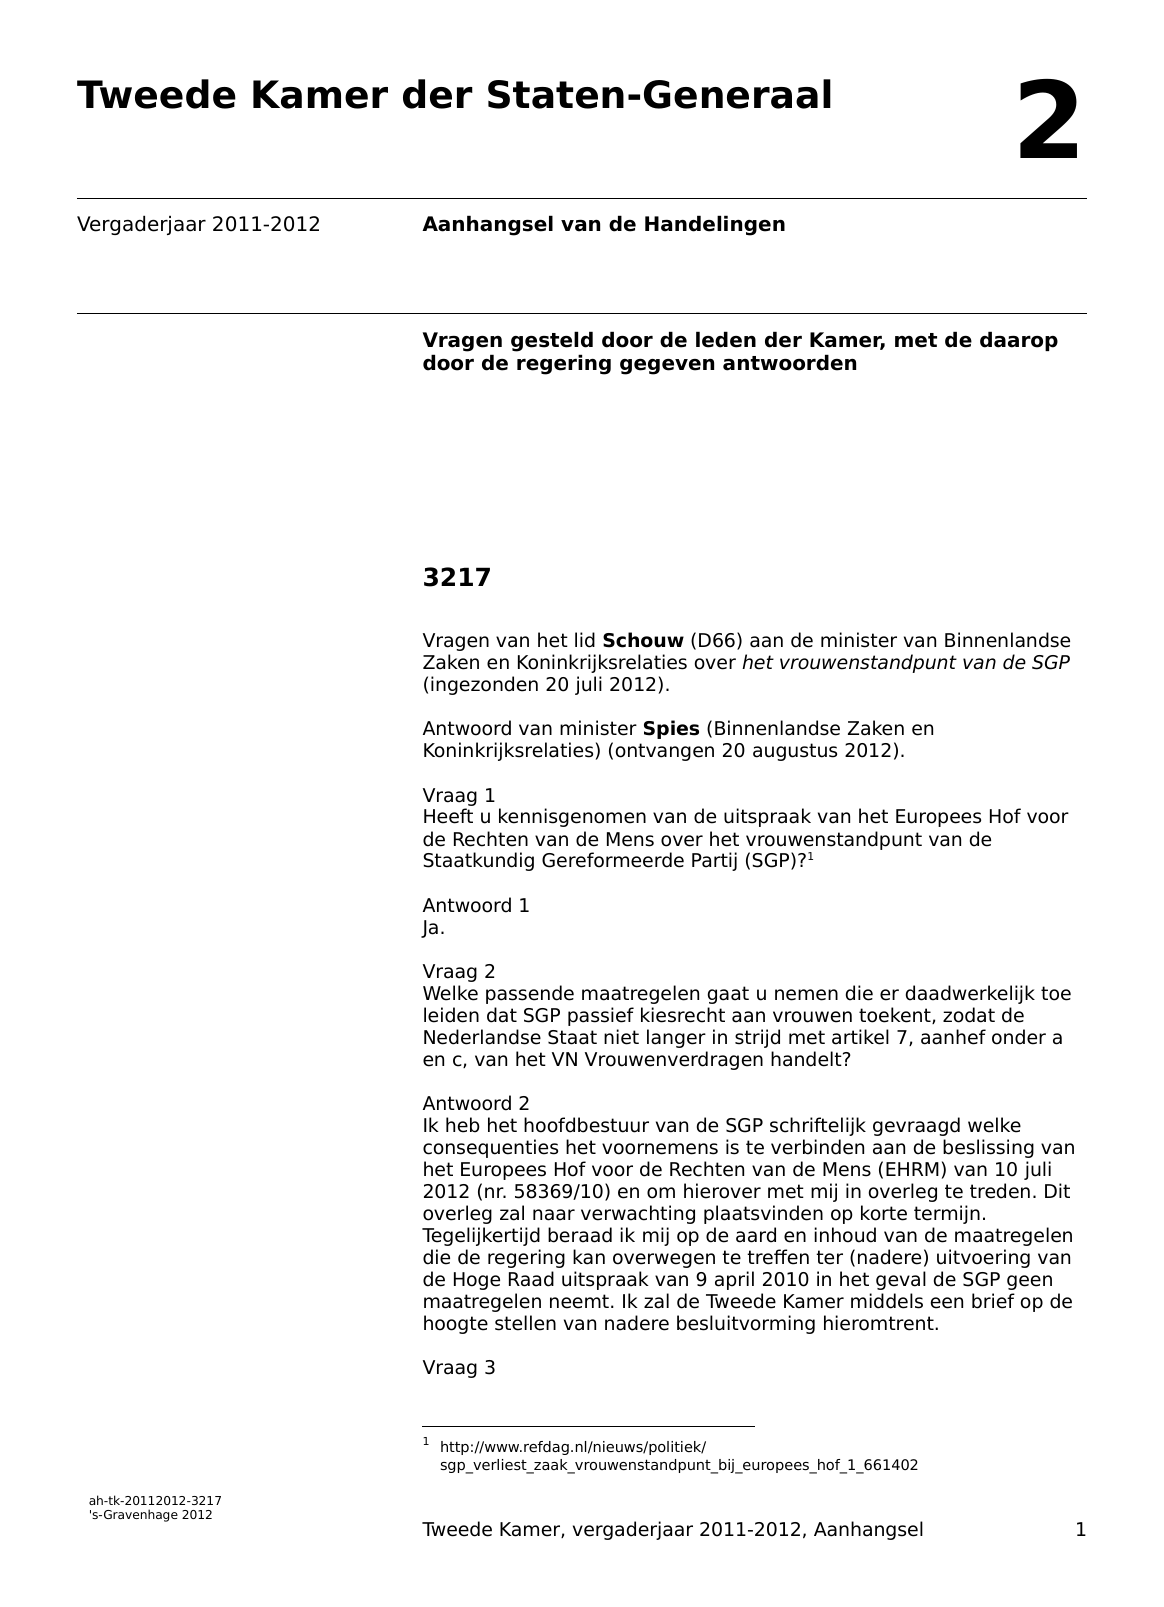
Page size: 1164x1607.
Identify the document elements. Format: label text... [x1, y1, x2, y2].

text Vraag 3 [422, 1357, 1087, 1379]
table_cell Vragen gesteld door de leden der Kamer, met de daarop door de regering gegeven antwoorden [422, 314, 1087, 375]
text http://www.refdag.nl/nieuws/politiek/sgp_verliest_zaak_vrouwenstandpunt_bij_europees_hof_1_661402 [422, 1435, 1087, 1474]
text Vraag 2 [422, 961, 1087, 983]
table_header 2 [886, 59, 1087, 198]
table_cell Aanhangsel van de Handelingen [422, 199, 1087, 313]
text Antwoord 2 [422, 1093, 1087, 1115]
text Ja. [422, 917, 1087, 938]
text Antwoord van minister Spies (Binnenlandse Zaken en Koninkrijksrelaties) (ontvangen 20 augustus 2012). [422, 718, 1087, 762]
table_header Tweede Kamer der Staten-Generaal [77, 59, 886, 198]
text 3217 [422, 563, 1087, 592]
text 's-Gravenhage 2012 [88, 1508, 323, 1522]
text Antwoord 1 [422, 894, 1087, 917]
text Heeft u kennisgenomen van de uitspraak van het Europees Hof voor de Rechten van de Mens over het vrouwenstandpunt van de Staatkundig Gereformeerde Partij (SGP)? [422, 806, 1087, 872]
text Ik heb het hoofdbestuur van de SGP schriftelijk gevraagd welke consequenties het voornemens is te verbinden aan de beslissing van het Europees Hof voor de Rechten van de Mens (EHRM) van 10 juli 2012 (nr. 58369/10) en om hierover met mij in overleg te treden. Dit overleg zal naar verwachting plaatsvinden op korte termijn. Tegelijkertijd beraad ik mij op de aard en inhoud van de maatregelen die de regering kan overwegen te treffen ter (nadere) uitvoering van de Hoge Raad uitspraak van 9 april 2010 in het geval de SGP geen maatregelen neemt. Ik zal de Tweede Kamer middels een brief op de hoogte stellen van nadere besluitvorming hieromtrent. [422, 1115, 1087, 1334]
text ah-tk-20112012-3217 [88, 1494, 323, 1508]
text Welke passende maatregelen gaat u nemen die er daadwerkelijk toe leiden dat SGP passief kiesrecht aan vrouwen toekent, zodat de Nederlandse Staat niet langer in strijd met artikel 7, aanhef onder a en c, van het VN Vrouwenverdragen handelt? [422, 983, 1087, 1071]
text Vragen van het lid Schouw (D66) aan de minister van Binnenlandse Zaken en Koninkrijksrelaties over het vrouwenstandpunt van de SGP (ingezonden 20 juli 2012). [422, 630, 1087, 696]
table_cell Vergaderjaar 2011-2012 [77, 199, 422, 313]
table_cell [77, 314, 422, 375]
text Vraag 1 [422, 784, 1087, 806]
